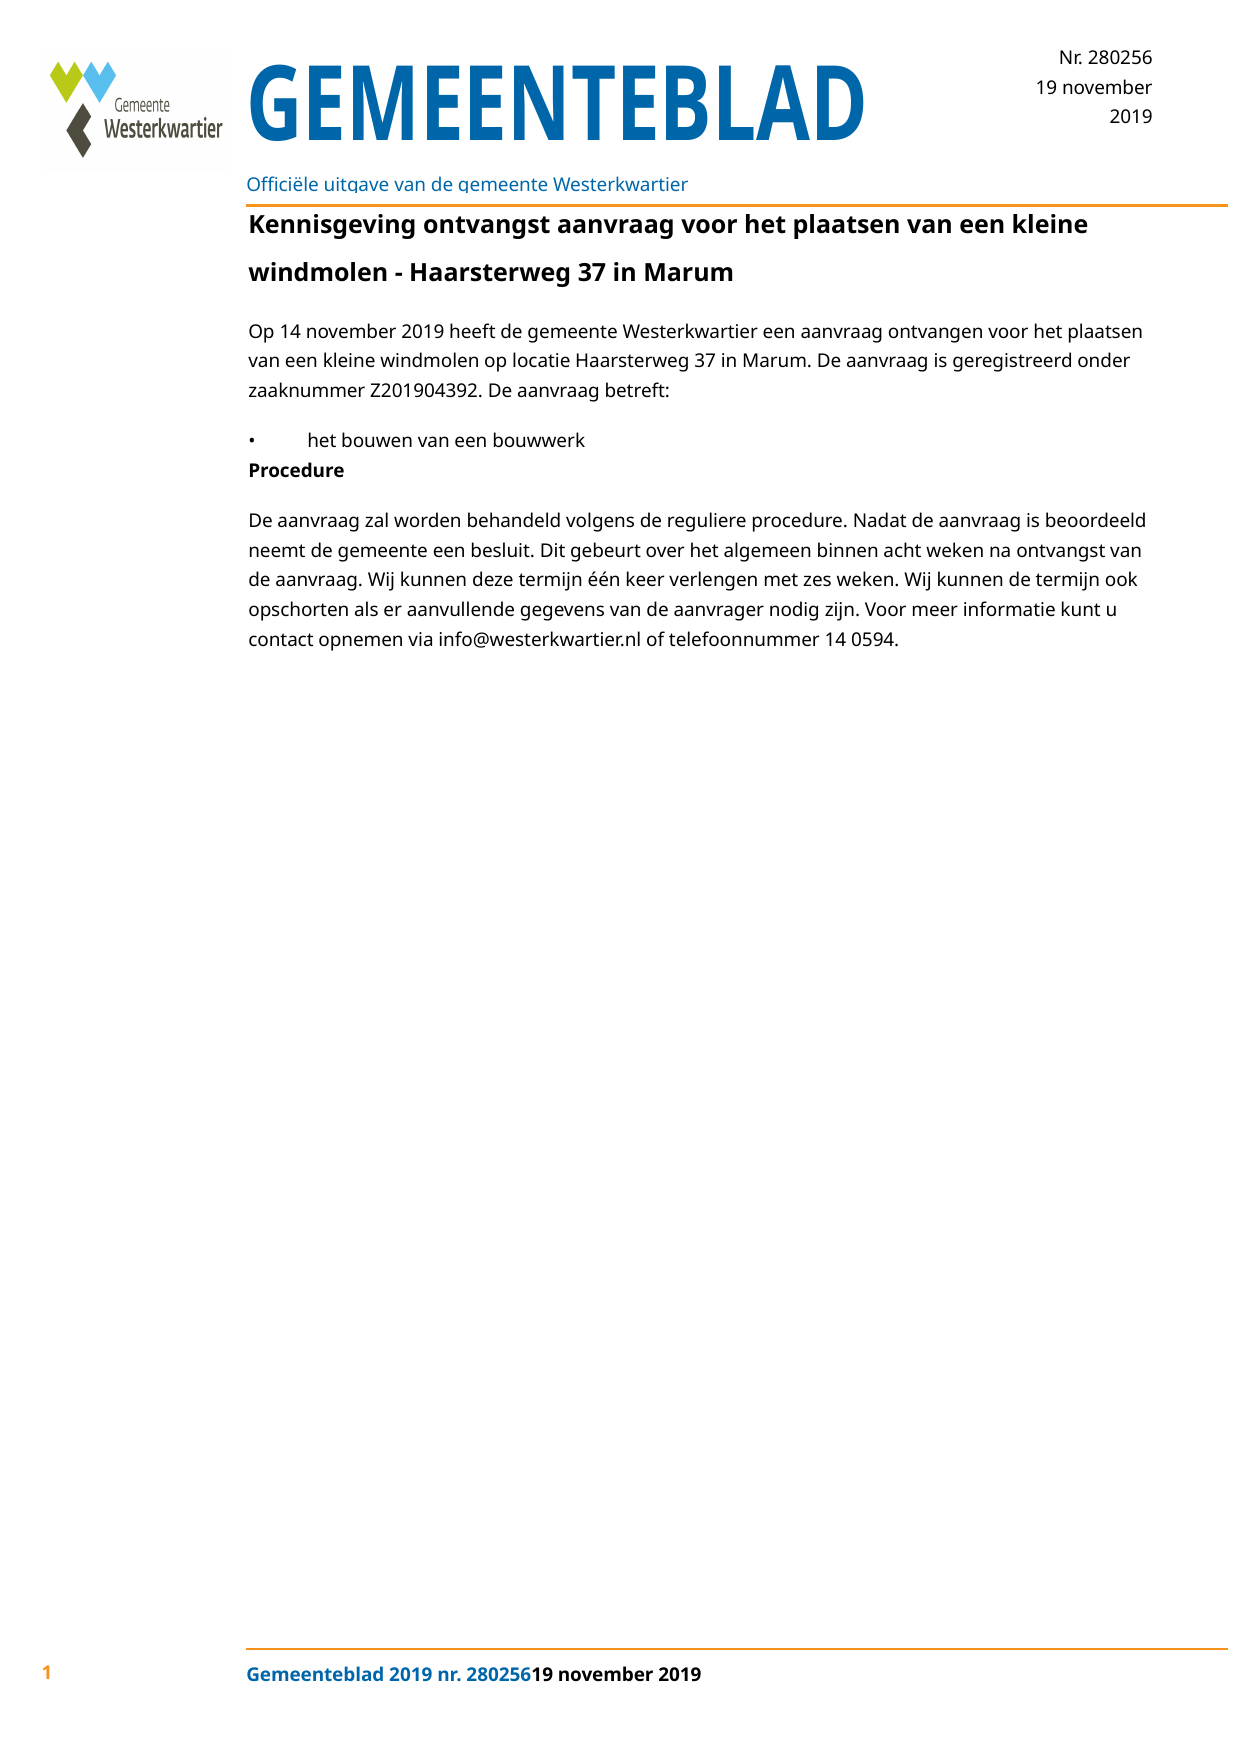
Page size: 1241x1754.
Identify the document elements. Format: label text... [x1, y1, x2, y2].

text Kennisgeving ontvangst aanvraag voor het plaatsen van een kleine windmolen - Haarsterweg 37 in Marum [248, 207, 1152, 288]
text Op 14 november 2019 heeft de gemeente Westerkwartier een aanvraag ontvangen voor het plaatsen van een kleine windmolen op locatie Haarsterweg 37 in Marum. De aanvraag is geregistreerd onder zaaknummer Z201904392. De aanvraag betreft: [248, 318, 1152, 403]
picture [41, 47, 231, 172]
text De aanvraag zal worden behandeld volgens de reguliere procedure. Nadat de aanvraag is beoordeeld neemt de gemeente een besluit. Dit gebeurt over het algemeen binnen acht weken na ontvangst van de aanvraag. Wij kunnen deze termijn één keer verlengen met zes weken. Wij kunnen de termijn ook opschorten als er aanvullende gegevens van de aanvrager nodig zijn. Voor meer informatie kunt u contact opnemen via info@westerkwartier.nl of telefoonnummer 14 0594. [248, 507, 1152, 652]
text Procedure [248, 457, 1152, 483]
list het bouwen van een bouwwerk [248, 427, 1152, 453]
